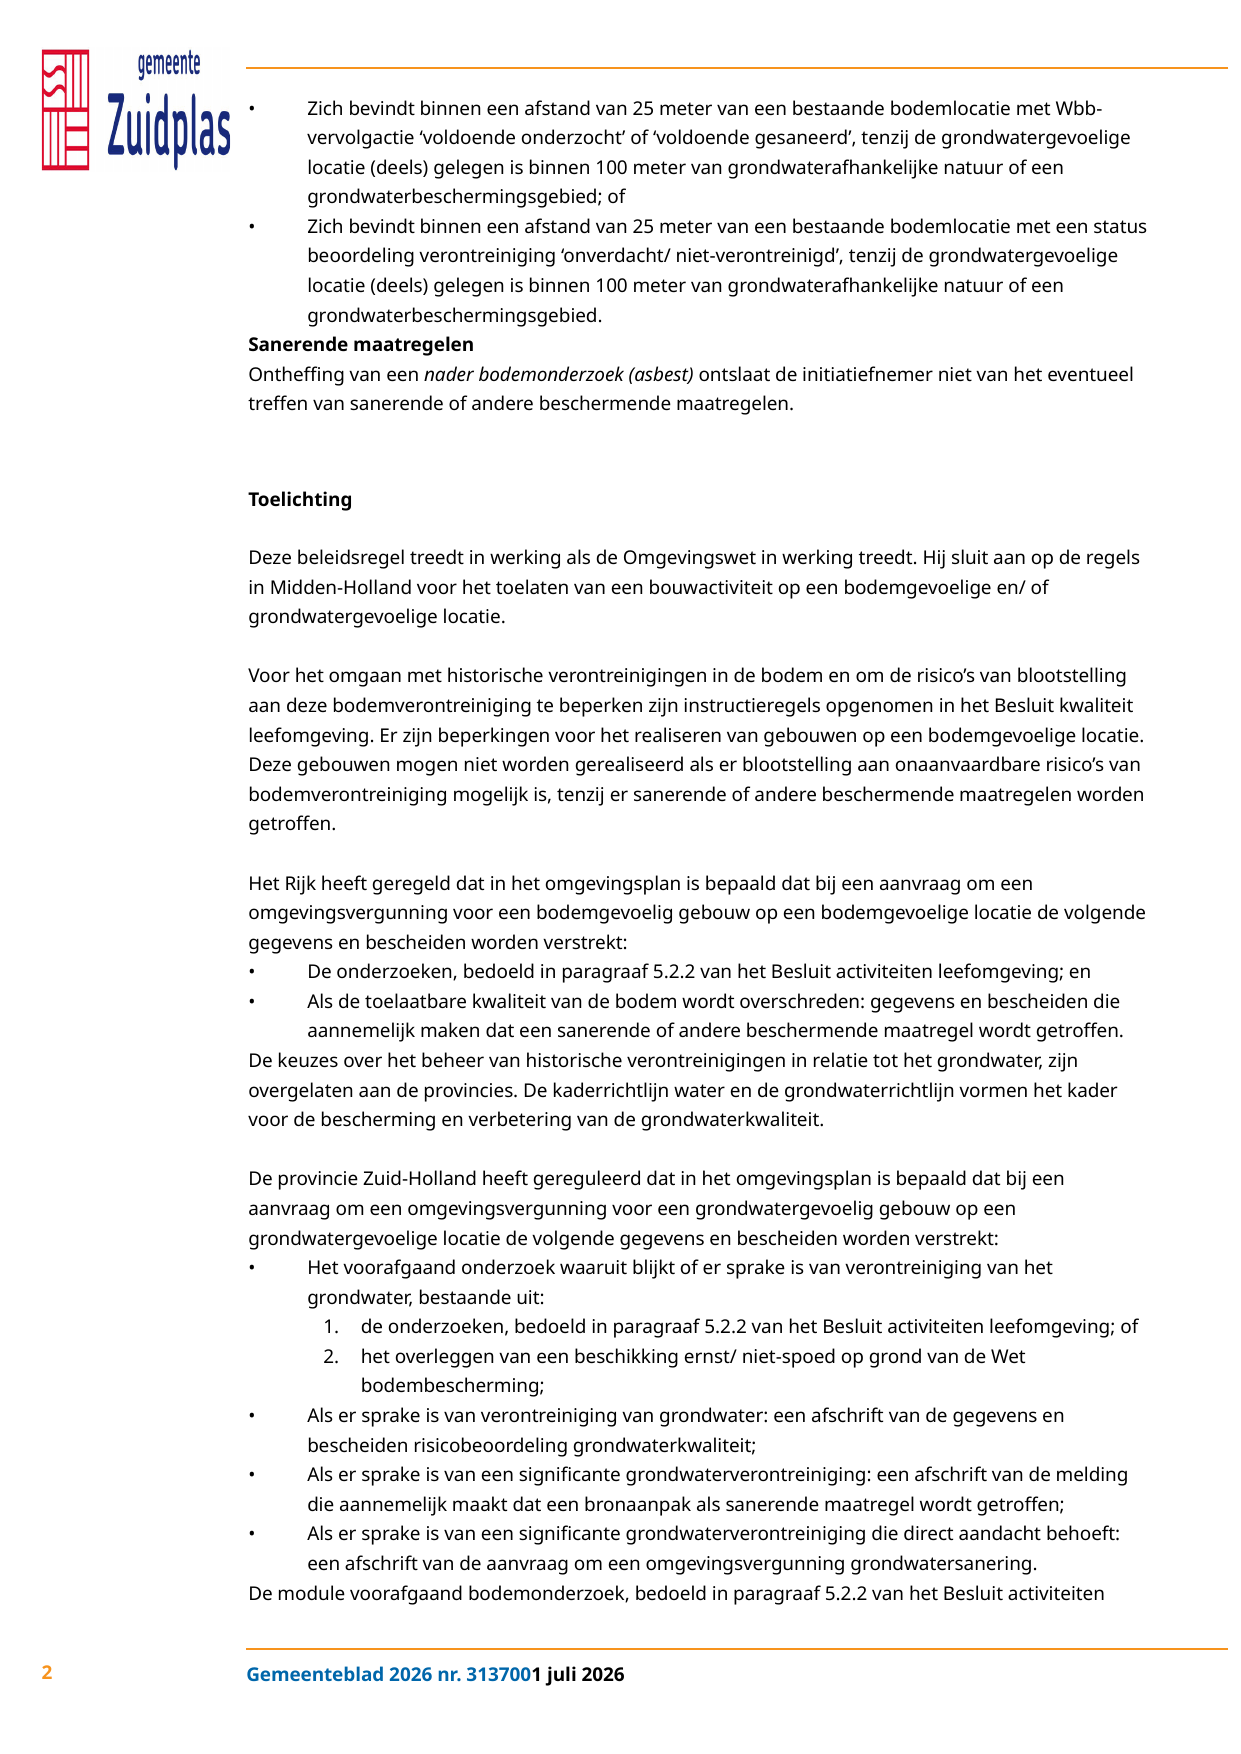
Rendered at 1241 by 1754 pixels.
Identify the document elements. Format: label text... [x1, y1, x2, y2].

text Ontheffing van een nader bodemonderzoek (asbest) ontslaat de initiatiefnemer niet van het eventueel treffen van sanerende of andere beschermende maatregelen. [248, 361, 1152, 416]
list Het voorafgaand onderzoek waaruit blijkt of er sprake is van verontreiniging van het grondwater, bestaande uit: [248, 1254, 1152, 1310]
text Sanerende maatregelen [248, 331, 1152, 357]
text Toelichting [248, 476, 1152, 515]
list Zich bevindt binnen een afstand van 25 meter van een bestaande bodemlocatie met een status beoordeling verontreiniging ‘onverdacht/ niet-verontreinigd’, tenzij de grondwatergevoelige locatie (deels) gelegen is binnen 100 meter van grondwaterafhankelijke natuur of een grondwaterbeschermingsgebied. [248, 213, 1152, 328]
text Het Rijk heeft geregeld dat in het omgevingsplan is bepaald dat bij een aanvraag om een omgevingsvergunning voor een bodemgevoelig gebouw op een bodemgevoelige locatie de volgende gegevens en bescheiden worden verstrekt: [248, 870, 1152, 955]
text De provincie Zuid-Holland heeft gereguleerd dat in het omgevingsplan is bepaald dat bij een aanvraag om een omgevingsvergunning voor een grondwatergevoelig gebouw op een grondwatergevoelige locatie de volgende gegevens en bescheiden worden verstrekt: [248, 1166, 1152, 1251]
text Deze beleidsregel treedt in werking als de Omgevingswet in werking treedt. Hij sluit aan op de regels in Midden-Holland voor het toelaten van een bouwactiviteit op een bodemgevoelige en/ of grondwatergevoelige locatie. [248, 544, 1152, 629]
list Als er sprake is van een significante grondwaterverontreiniging: een afschrift van de melding die aannemelijk maakt dat een bronaanpak als sanerende maatregel wordt getroffen; [248, 1461, 1152, 1517]
list Als er sprake is van een significante grondwaterverontreiniging die direct aandacht behoeft: een afschrift van de aanvraag om een omgevingsvergunning grondwatersanering. [248, 1521, 1152, 1576]
list de onderzoeken, bedoeld in paragraaf 5.2.2 van het Besluit activiteiten leefomgeving; of [323, 1313, 1152, 1339]
text Voor het omgaan met historische verontreinigingen in de bodem en om de risico’s van blootstelling aan deze bodemverontreiniging te beperken zijn instructieregels opgenomen in het Besluit kwaliteit leefomgeving. Er zijn beperkingen voor het realiseren van gebouwen op een bodemgevoelige locatie. Deze gebouwen mogen niet worden gerealiseerd als er blootstelling aan onaanvaardbare risico’s van bodemverontreiniging mogelijk is, tenzij er sanerende of andere beschermende maatregelen worden getroffen. [248, 663, 1152, 836]
list Als de toelaatbare kwaliteit van de bodem wordt overschreden: gegevens en bescheiden die aannemelijk maken dat een sanerende of andere beschermende maatregel wordt getroffen. [248, 988, 1152, 1043]
list Zich bevindt binnen een afstand van 25 meter van een bestaande bodemlocatie met Wbb-vervolgactie ‘voldoende onderzocht’ of ‘voldoende gesaneerd’, tenzij de grondwatergevoelige locatie (deels) gelegen is binnen 100 meter van grondwaterafhankelijke natuur of een grondwaterbeschermingsgebied; of [248, 95, 1152, 209]
picture [41, 47, 231, 172]
list De onderzoeken, bedoeld in paragraaf 5.2.2 van het Besluit activiteiten leefomgeving; en [248, 958, 1152, 984]
list Als er sprake is van verontreiniging van grondwater: een afschrift van de gegevens en bescheiden risicobeoordeling grondwaterkwaliteit; [248, 1402, 1152, 1458]
list het overleggen van een beschikking ernst/ niet-spoed op grond van de Wet bodembescherming; [323, 1343, 1152, 1398]
text De keuzes over het beheer van historische verontreinigingen in relatie tot het grondwater, zijn overgelaten aan de provincies. De kaderrichtlijn water en de grondwaterrichtlijn vormen het kader voor de bescherming en verbetering van de grondwaterkwaliteit. [248, 1047, 1152, 1132]
text De module voorafgaand bodemonderzoek, bedoeld in paragraaf 5.2.2 van het Besluit activiteiten [248, 1580, 1152, 1606]
